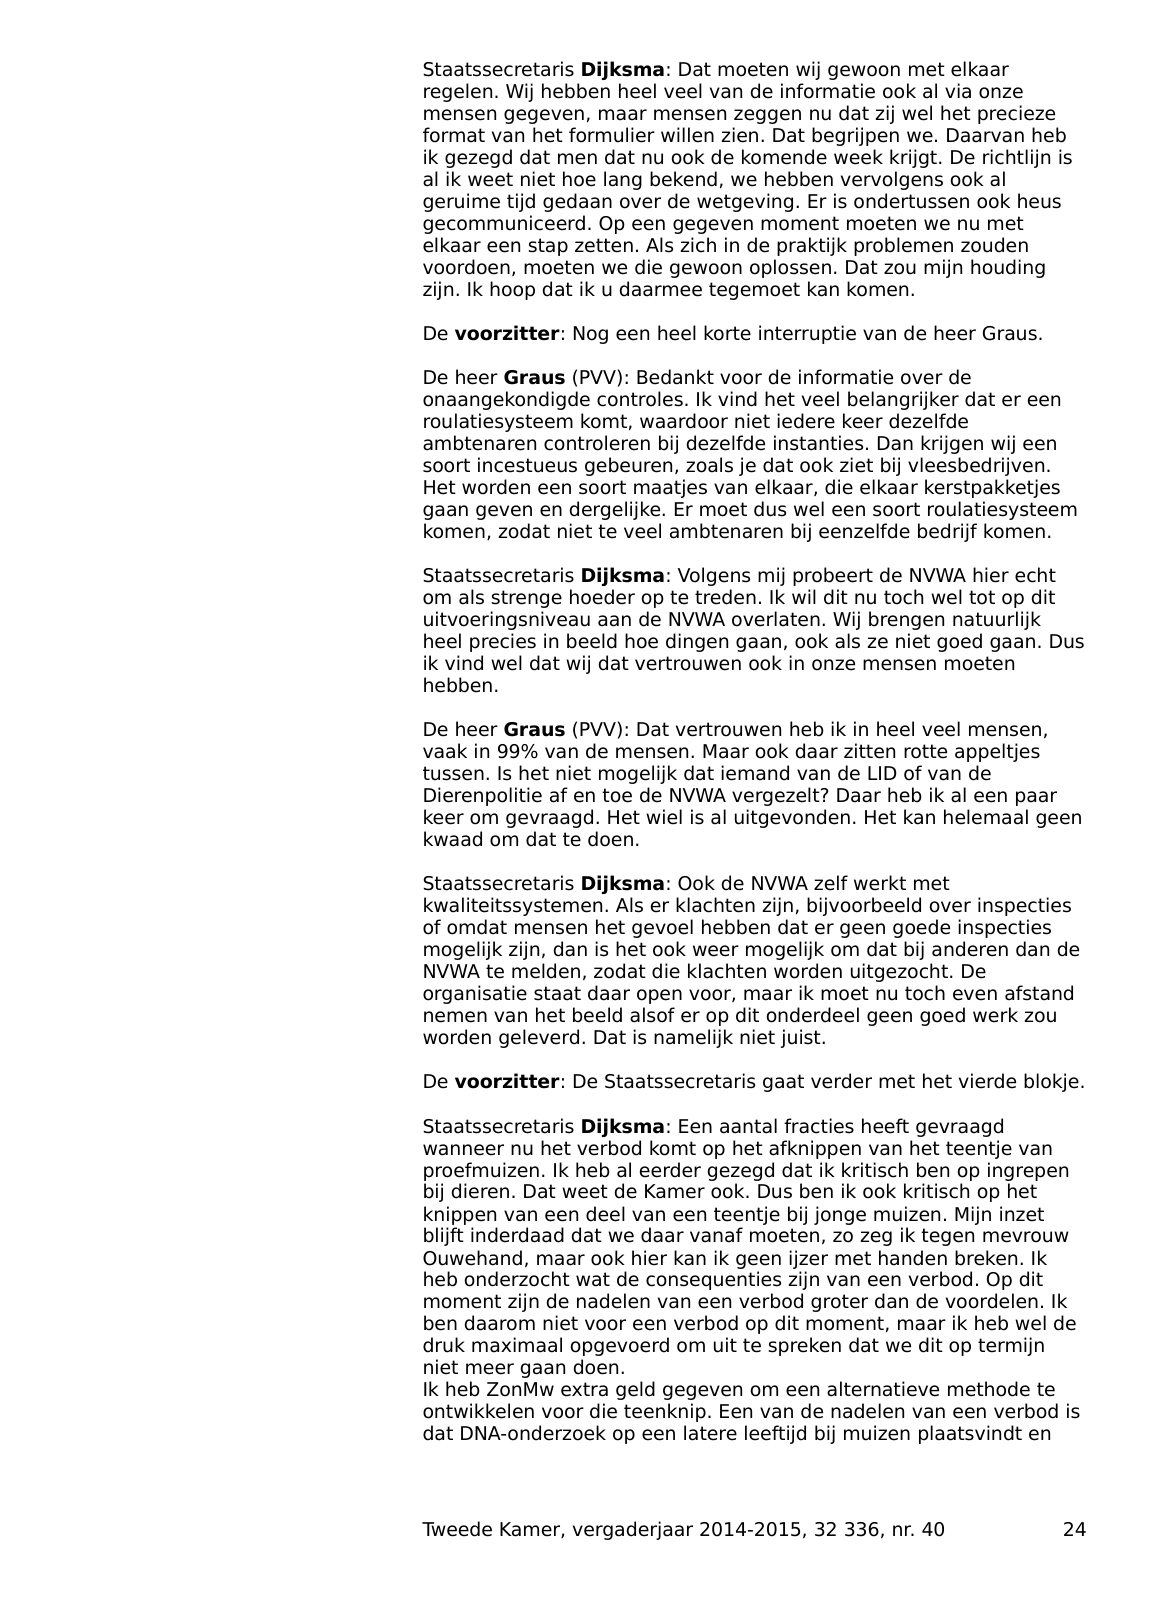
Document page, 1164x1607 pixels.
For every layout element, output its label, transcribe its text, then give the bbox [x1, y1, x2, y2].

text De voorzitter: De Staatssecretaris gaat verder met het vierde blokje. [422, 1071, 1087, 1093]
text De voorzitter: Nog een heel korte interruptie van de heer Graus. [422, 323, 1087, 345]
text Staatssecretaris Dijksma: Een aantal fracties heeft gevraagd wanneer nu het verbod komt op het afknippen van het teentje van proefmuizen. Ik heb al eerder gezegd dat ik kritisch ben op ingrepen bij dieren. Dat weet de Kamer ook. Dus ben ik ook kritisch op het knippen van een deel van een teentje bij jonge muizen. Mijn inzet blijft inderdaad dat we daar vanaf moeten, zo zeg ik tegen mevrouw Ouwehand, maar ook hier kan ik geen ijzer met handen breken. Ik heb onderzocht wat de consequenties zijn van een verbod. Op dit moment zijn de nadelen van een verbod groter dan de voordelen. Ik ben daarom niet voor een verbod op dit moment, maar ik heb wel de druk maximaal opgevoerd om uit te spreken dat we dit op termijn niet meer gaan doen. [422, 1116, 1087, 1379]
text De heer Graus (PVV): Bedankt voor de informatie over de onaangekondigde controles. Ik vind het veel belangrijker dat er een roulatiesysteem komt, waardoor niet iedere keer dezelfde ambtenaren controleren bij dezelfde instanties. Dan krijgen wij een soort incestueus gebeuren, zoals je dat ook ziet bij vleesbedrijven. Het worden een soort maatjes van elkaar, die elkaar kerstpakketjes gaan geven en dergelijke. Er moet dus wel een soort roulatiesysteem komen, zodat niet te veel ambtenaren bij eenzelfde bedrijf komen. [422, 367, 1087, 543]
text Staatssecretaris Dijksma: Volgens mij probeert de NVWA hier echt om als strenge hoeder op te treden. Ik wil dit nu toch wel tot op dit uitvoeringsniveau aan de NVWA overlaten. Wij brengen natuurlijk heel precies in beeld hoe dingen gaan, ook als ze niet goed gaan. Dus ik vind wel dat wij dat vertrouwen ook in onze mensen moeten hebben. [422, 565, 1087, 697]
text De heer Graus (PVV): Dat vertrouwen heb ik in heel veel mensen, vaak in 99% van de mensen. Maar ook daar zitten rotte appeltjes tussen. Is het niet mogelijk dat iemand van de LID of van de Dierenpolitie af en toe de NVWA vergezelt? Daar heb ik al een paar keer om gevraagd. Het wiel is al uitgevonden. Het kan helemaal geen kwaad om dat te doen. [422, 719, 1087, 851]
text Ik heb ZonMw extra geld gegeven om een alternatieve methode te ontwikkelen voor die teenknip. Een van de nadelen van een verbod is dat DNA-onderzoek op een latere leeftijd bij muizen plaatsvindt en [422, 1379, 1087, 1445]
text Staatssecretaris Dijksma: Dat moeten wij gewoon met elkaar regelen. Wij hebben heel veel van de informatie ook al via onze mensen gegeven, maar mensen zeggen nu dat zij wel het precieze format van het formulier willen zien. Dat begrijpen we. Daarvan heb ik gezegd dat men dat nu ook de komende week krijgt. De richtlijn is al ik weet niet hoe lang bekend, we hebben vervolgens ook al geruime tijd gedaan over de wetgeving. Er is ondertussen ook heus gecommuniceerd. Op een gegeven moment moeten we nu met elkaar een stap zetten. Als zich in de praktijk problemen zouden voordoen, moeten we die gewoon oplossen. Dat zou mijn houding zijn. Ik hoop dat ik u daarmee tegemoet kan komen. [422, 59, 1087, 301]
text Staatssecretaris Dijksma: Ook de NVWA zelf werkt met kwaliteitssystemen. Als er klachten zijn, bijvoorbeeld over inspecties of omdat mensen het gevoel hebben dat er geen goede inspecties mogelijk zijn, dan is het ook weer mogelijk om dat bij anderen dan de NVWA te melden, zodat die klachten worden uitgezocht. De organisatie staat daar open voor, maar ik moet nu toch even afstand nemen van het beeld alsof er op dit onderdeel geen goed werk zou worden geleverd. Dat is namelijk niet juist. [422, 873, 1087, 1049]
